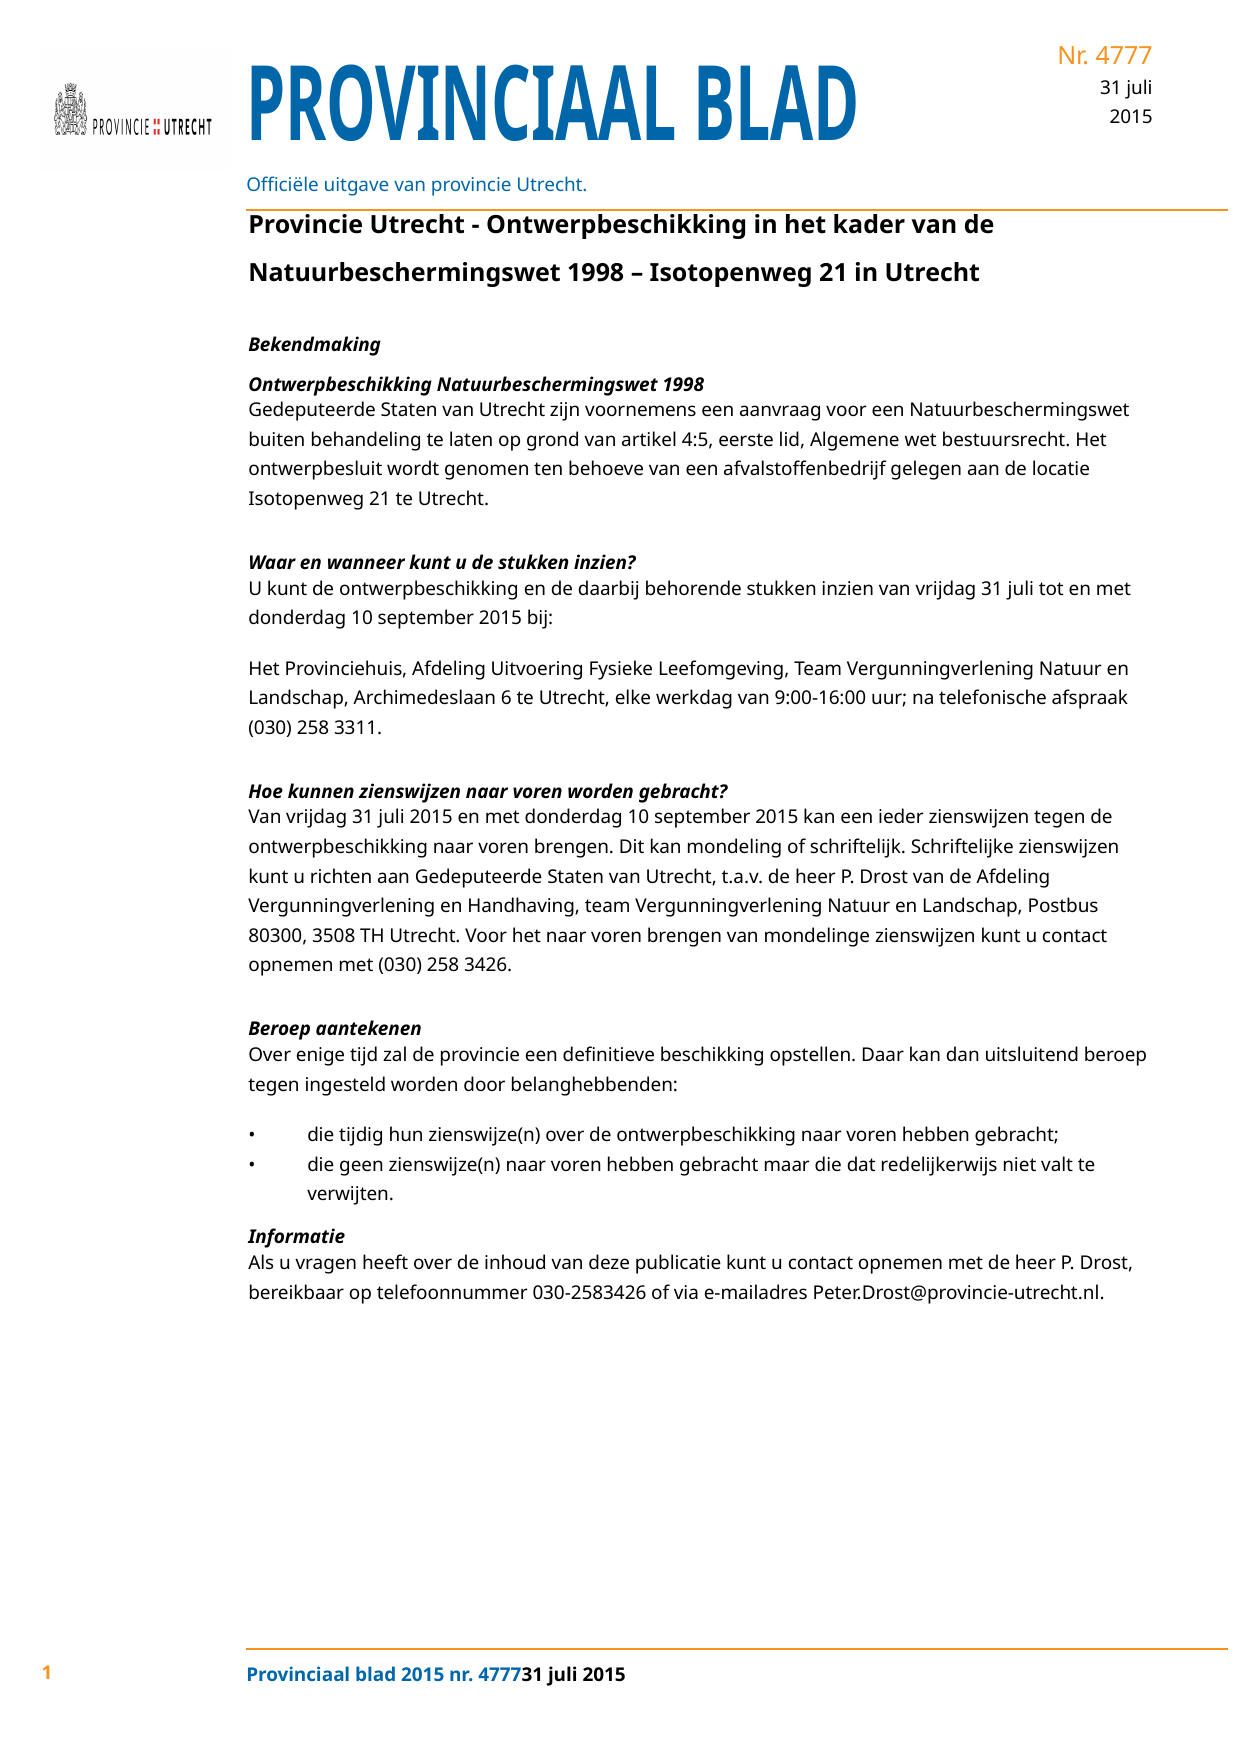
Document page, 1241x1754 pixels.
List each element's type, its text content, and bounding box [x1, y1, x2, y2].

text Als u vragen heeft over de inhoud van deze publicatie kunt u contact opnemen met de heer P. Drost, bereikbaar op telefoonnummer 030-2583426 of via e-mailadres Peter.Drost@provincie-utrecht.nl. [248, 1249, 1152, 1305]
list die geen zienswijze(n) naar voren hebben gebracht maar die dat redelijkerwijs niet valt te verwijten. [248, 1151, 1152, 1206]
text Gedeputeerde Staten van Utrecht zijn voornemens een aanvraag voor een Natuurbeschermingswet buiten behandeling te laten op grond van artikel 4:5, eerste lid, Algemene wet bestuursrecht. Het ontwerpbesluit wordt genomen ten behoeve van een afvalstoffenbedrijf gelegen aan de locatie Isotopenweg 21 te Utrecht. [248, 396, 1152, 511]
text Van vrijdag 31 juli 2015 en met donderdag 10 september 2015 kan een ieder zienswijzen tegen de ontwerpbeschikking naar voren brengen. Dit kan mondeling of schriftelijk. Schriftelijke zienswijzen kunt u richten aan Gedeputeerde Staten van Utrecht, t.a.v. de heer P. Drost van de Afdeling Vergunningverlening en Handhaving, team Vergunningverlening Natuur en Landschap, Postbus 80300, 3508 TH Utrecht. Voor het naar voren brengen van mondelinge zienswijzen kunt u contact opnemen met (030) 258 3426. [248, 804, 1152, 977]
text Bekendmaking [248, 331, 1152, 357]
text Over enige tijd zal de provincie een definitieve beschikking opstellen. Daar kan dan uitsluitend beroep tegen ingesteld worden door belanghebbenden: [248, 1041, 1152, 1097]
text U kunt de ontwerpbeschikking en de daarbij behorende stukken inzien van vrijdag 31 juli tot en met donderdag 10 september 2015 bij: [248, 575, 1152, 630]
text Provincie Utrecht - Ontwerpbeschikking in het kader van de Natuurbeschermingswet 1998 – Isotopenweg 21 in Utrecht [248, 211, 1152, 288]
text Ontwerpbeschikking Natuurbeschermingswet 1998 [248, 371, 1152, 396]
text Het Provinciehuis, Afdeling Uitvoering Fysieke Leefomgeving, Team Vergunningverlening Natuur en Landschap, Archimedeslaan 6 te Utrecht, elke werkdag van 9:00-16:00 uur; na telefonische afspraak (030) 258 3311. [248, 655, 1152, 740]
text Waar en wanneer kunt u de stukken inzien? [248, 549, 1152, 575]
text Beroep aantekenen [248, 1016, 1152, 1041]
text Informatie [248, 1224, 1152, 1249]
list die tijdig hun zienswijze(n) over de ontwerpbeschikking naar voren hebben gebracht; [248, 1121, 1152, 1147]
picture [41, 47, 231, 172]
text Hoe kunnen zienswijzen naar voren worden gebracht? [248, 778, 1152, 804]
